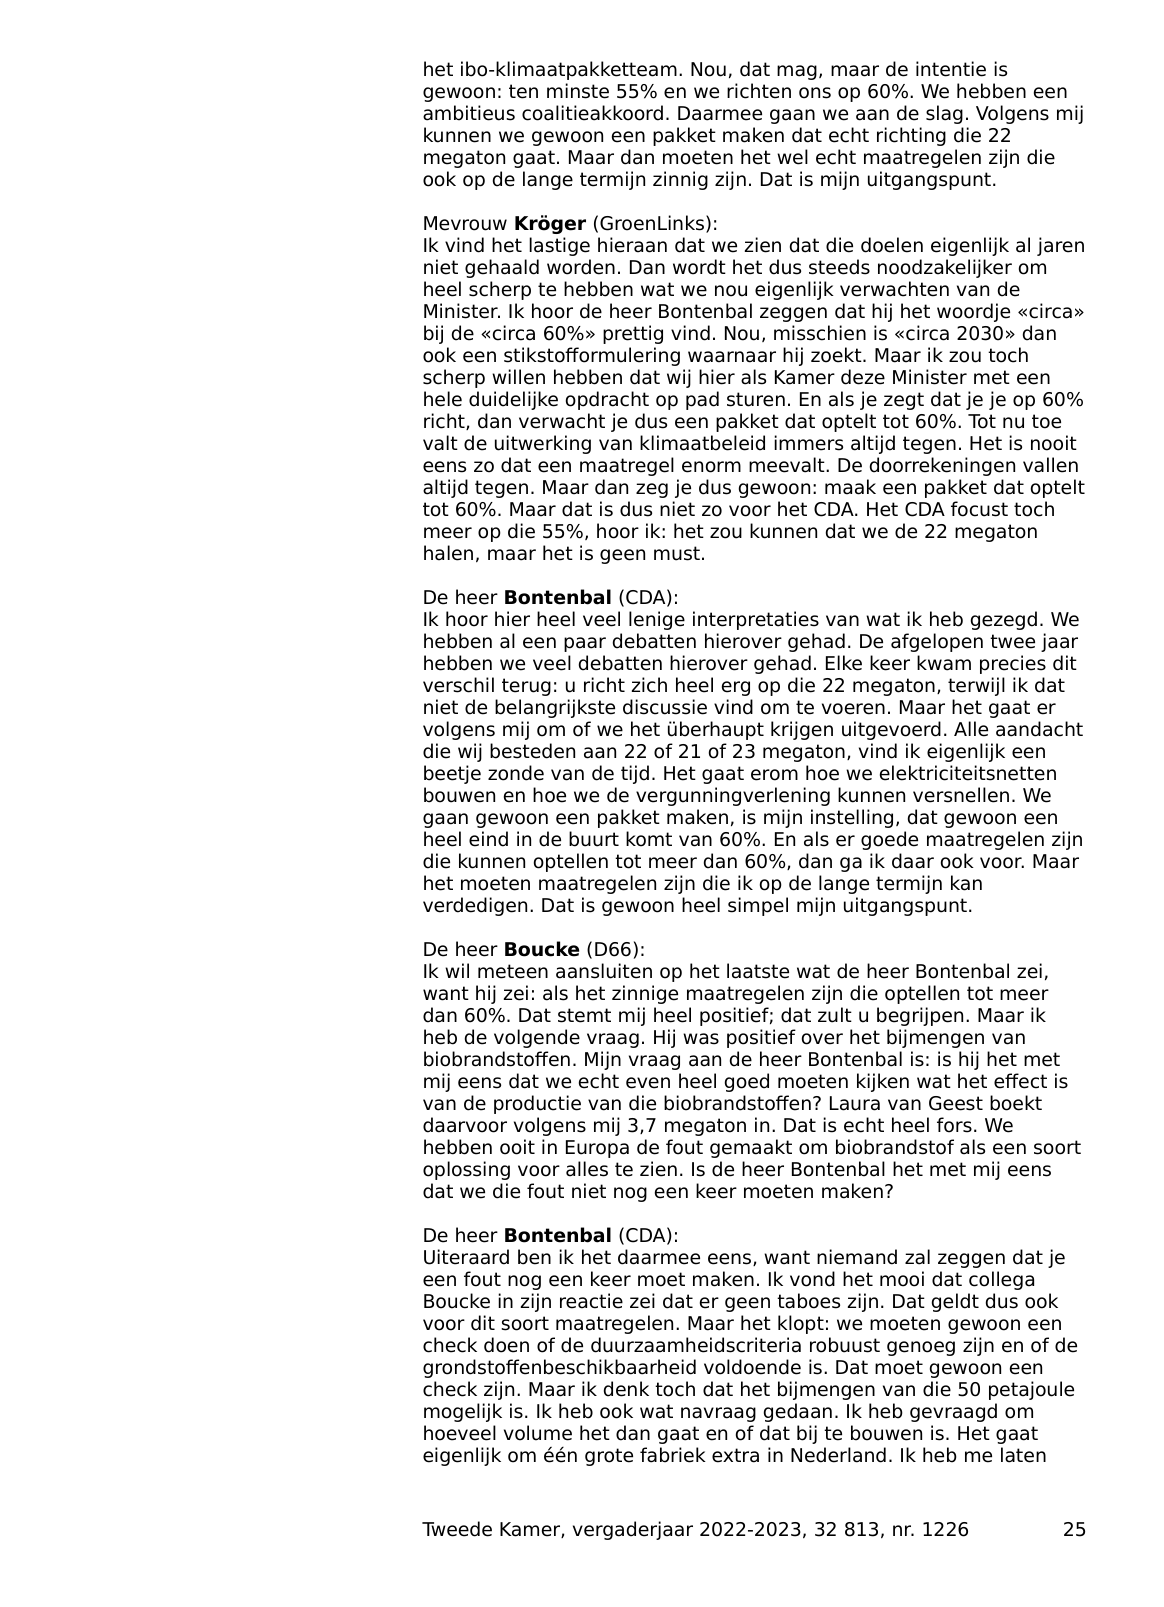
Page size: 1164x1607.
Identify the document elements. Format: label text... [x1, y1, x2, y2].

text Ik wil meteen aansluiten op het laatste wat de heer Bontenbal zei, want hij zei: als het zinnige maatregelen zijn die optellen tot meer dan 60%. Dat stemt mij heel positief; dat zult u begrijpen. Maar ik heb de volgende vraag. Hij was positief over het bijmengen van biobrandstoffen. Mijn vraag aan de heer Bontenbal is: is hij het met mij eens dat we echt even heel goed moeten kijken wat het effect is van de productie van die biobrandstoffen? Laura van Geest boekt daarvoor volgens mij 3,7 megaton in. Dat is echt heel fors. We hebben ooit in Europa de fout gemaakt om biobrandstof als een soort oplossing voor alles te zien. Is de heer Bontenbal het met mij eens dat we die fout niet nog een keer moeten maken? [422, 961, 1087, 1203]
text De heer Bontenbal (CDA): [422, 587, 1087, 609]
text Uiteraard ben ik het daarmee eens, want niemand zal zeggen dat je een fout nog een keer moet maken. Ik vond het mooi dat collega Boucke in zijn reactie zei dat er geen taboes zijn. Dat geldt dus ook voor dit soort maatregelen. Maar het klopt: we moeten gewoon een check doen of de duurzaamheidscriteria robuust genoeg zijn en of de grondstoffenbeschikbaarheid voldoende is. Dat moet gewoon een check zijn. Maar ik denk toch dat het bijmengen van die 50 petajoule mogelijk is. Ik heb ook wat navraag gedaan. Ik heb gevraagd om hoeveel volume het dan gaat en of dat bij te bouwen is. Het gaat eigenlijk om één grote fabriek extra in Nederland. Ik heb me laten [422, 1247, 1087, 1467]
text De heer Boucke (D66): [422, 939, 1087, 961]
text het ibo-klimaatpakketteam. Nou, dat mag, maar de intentie is gewoon: ten minste 55% en we richten ons op 60%. We hebben een ambitieus coalitieakkoord. Daarmee gaan we aan de slag. Volgens mij kunnen we gewoon een pakket maken dat echt richting die 22 megaton gaat. Maar dan moeten het wel echt maatregelen zijn die ook op de lange termijn zinnig zijn. Dat is mijn uitgangspunt. [422, 59, 1087, 191]
text Ik hoor hier heel veel lenige interpretaties van wat ik heb gezegd. We hebben al een paar debatten hierover gehad. De afgelopen twee jaar hebben we veel debatten hierover gehad. Elke keer kwam precies dit verschil terug: u richt zich heel erg op die 22 megaton, terwijl ik dat niet de belangrijkste discussie vind om te voeren. Maar het gaat er volgens mij om of we het überhaupt krijgen uitgevoerd. Alle aandacht die wij besteden aan 22 of 21 of 23 megaton, vind ik eigenlijk een beetje zonde van de tijd. Het gaat erom hoe we elektriciteitsnetten bouwen en hoe we de vergunningverlening kunnen versnellen. We gaan gewoon een pakket maken, is mijn instelling, dat gewoon een heel eind in de buurt komt van 60%. En als er goede maatregelen zijn die kunnen optellen tot meer dan 60%, dan ga ik daar ook voor. Maar het moeten maatregelen zijn die ik op de lange termijn kan verdedigen. Dat is gewoon heel simpel mijn uitgangspunt. [422, 609, 1087, 917]
text Ik vind het lastige hieraan dat we zien dat die doelen eigenlijk al jaren niet gehaald worden. Dan wordt het dus steeds noodzakelijker om heel scherp te hebben wat we nou eigenlijk verwachten van de Minister. Ik hoor de heer Bontenbal zeggen dat hij het woordje «circa» bij de «circa 60%» prettig vind. Nou, misschien is «circa 2030» dan ook een stikstofformulering waarnaar hij zoekt. Maar ik zou toch scherp willen hebben dat wij hier als Kamer deze Minister met een hele duidelijke opdracht op pad sturen. En als je zegt dat je je op 60% richt, dan verwacht je dus een pakket dat optelt tot 60%. Tot nu toe valt de uitwerking van klimaatbeleid immers altijd tegen. Het is nooit eens zo dat een maatregel enorm meevalt. De doorrekeningen vallen altijd tegen. Maar dan zeg je dus gewoon: maak een pakket dat optelt tot 60%. Maar dat is dus niet zo voor het CDA. Het CDA focust toch meer op die 55%, hoor ik: het zou kunnen dat we de 22 megaton halen, maar het is geen must. [422, 235, 1087, 565]
text De heer Bontenbal (CDA): [422, 1225, 1087, 1247]
text Mevrouw Kröger (GroenLinks): [422, 213, 1087, 235]
